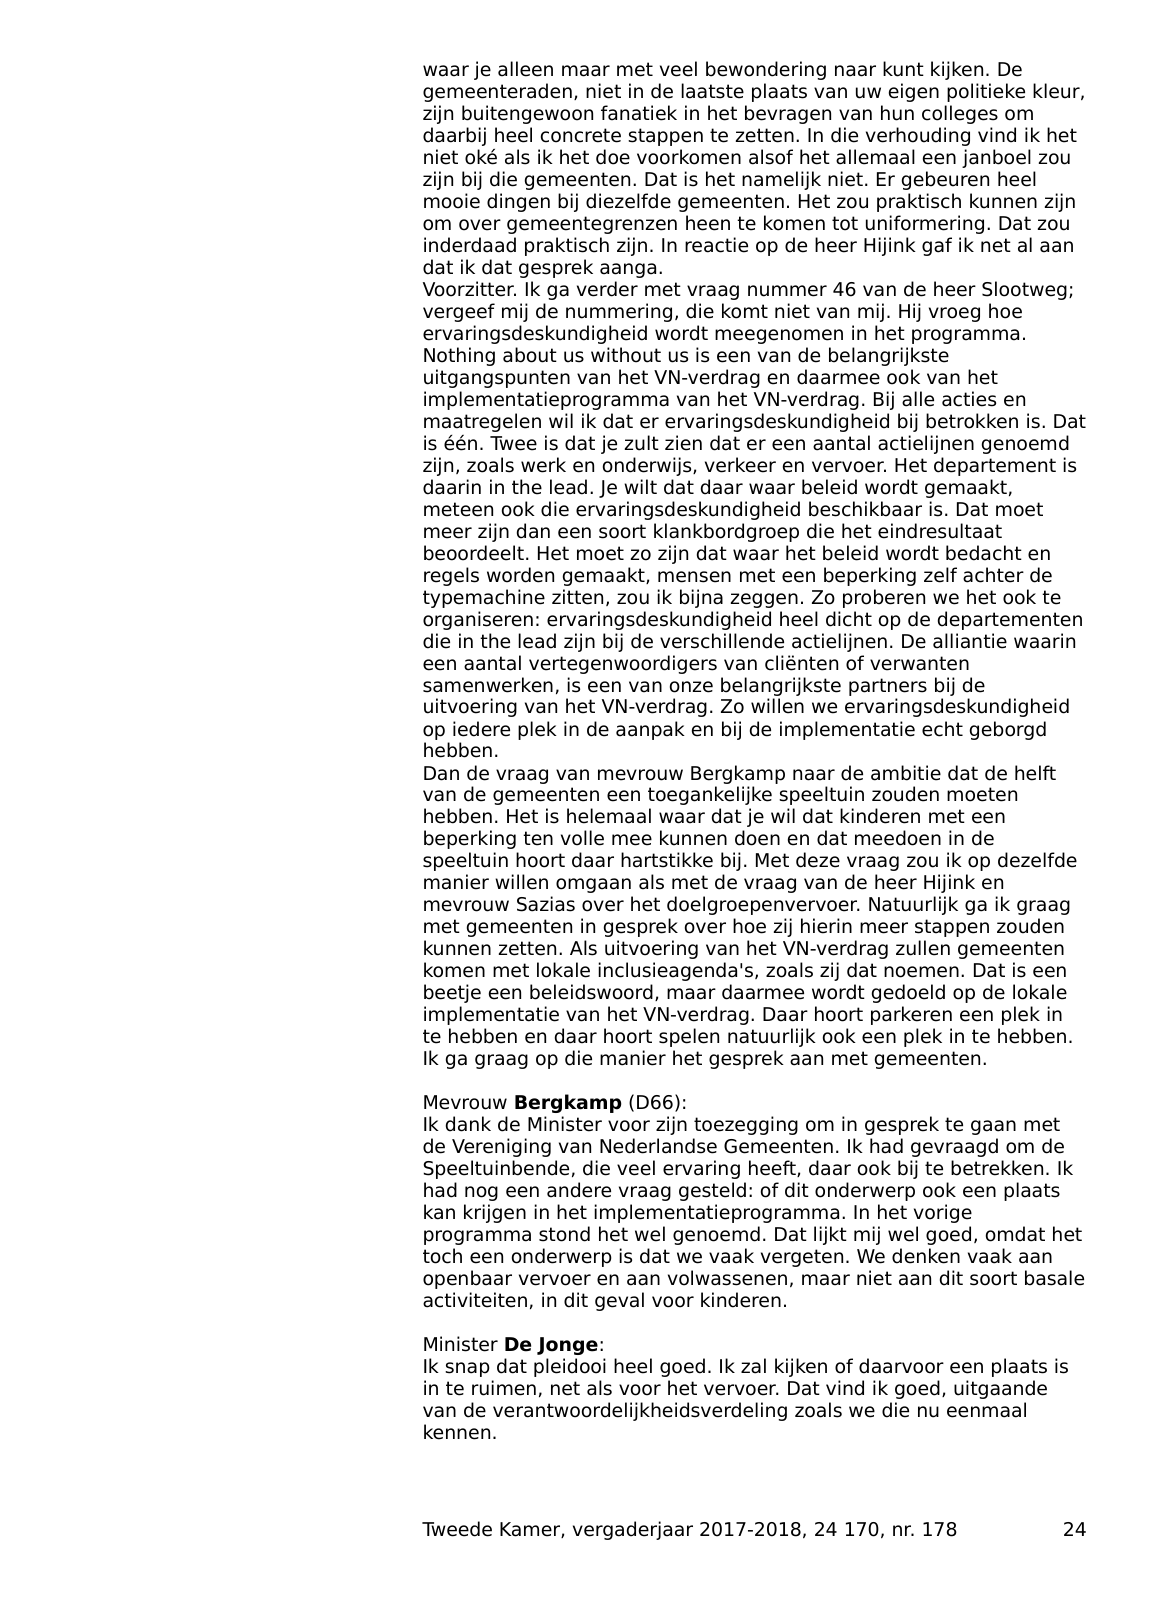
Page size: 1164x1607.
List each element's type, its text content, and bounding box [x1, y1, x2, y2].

text Mevrouw Bergkamp (D66): [422, 1092, 1087, 1114]
text Minister De Jonge: [422, 1334, 1087, 1356]
text waar je alleen maar met veel bewondering naar kunt kijken. De gemeenteraden, niet in de laatste plaats van uw eigen politieke kleur, zijn buitengewoon fanatiek in het bevragen van hun colleges om daarbij heel concrete stappen te zetten. In die verhouding vind ik het niet oké als ik het doe voorkomen alsof het allemaal een janboel zou zijn bij die gemeenten. Dat is het namelijk niet. Er gebeuren heel mooie dingen bij diezelfde gemeenten. Het zou praktisch kunnen zijn om over gemeentegrenzen heen te komen tot uniformering. Dat zou inderdaad praktisch zijn. In reactie op de heer Hijink gaf ik net al aan dat ik dat gesprek aanga. [422, 59, 1087, 279]
text Ik dank de Minister voor zijn toezegging om in gesprek te gaan met de Vereniging van Nederlandse Gemeenten. Ik had gevraagd om de Speeltuinbende, die veel ervaring heeft, daar ook bij te betrekken. Ik had nog een andere vraag gesteld: of dit onderwerp ook een plaats kan krijgen in het implementatieprogramma. In het vorige programma stond het wel genoemd. Dat lijkt mij wel goed, omdat het toch een onderwerp is dat we vaak vergeten. We denken vaak aan openbaar vervoer en aan volwassenen, maar niet aan dit soort basale activiteiten, in dit geval voor kinderen. [422, 1114, 1087, 1312]
text Dan de vraag van mevrouw Bergkamp naar de ambitie dat de helft van de gemeenten een toegankelijke speeltuin zouden moeten hebben. Het is helemaal waar dat je wil dat kinderen met een beperking ten volle mee kunnen doen en dat meedoen in de speeltuin hoort daar hartstikke bij. Met deze vraag zou ik op dezelfde manier willen omgaan als met de vraag van de heer Hijink en mevrouw Sazias over het doelgroepenvervoer. Natuurlijk ga ik graag met gemeenten in gesprek over hoe zij hierin meer stappen zouden kunnen zetten. Als uitvoering van het VN-verdrag zullen gemeenten komen met lokale inclusieagenda's, zoals zij dat noemen. Dat is een beetje een beleidswoord, maar daarmee wordt gedoeld op de lokale implementatie van het VN-verdrag. Daar hoort parkeren een plek in te hebben en daar hoort spelen natuurlijk ook een plek in te hebben. Ik ga graag op die manier het gesprek aan met gemeenten. [422, 762, 1087, 1070]
text Voorzitter. Ik ga verder met vraag nummer 46 van de heer Slootweg; vergeef mij de nummering, die komt niet van mij. Hij vroeg hoe ervaringsdeskundigheid wordt meegenomen in het programma. Nothing about us without us is een van de belangrijkste uitgangspunten van het VN-verdrag en daarmee ook van het implementatieprogramma van het VN-verdrag. Bij alle acties en maatregelen wil ik dat er ervaringsdeskundigheid bij betrokken is. Dat is één. Twee is dat je zult zien dat er een aantal actielijnen genoemd zijn, zoals werk en onderwijs, verkeer en vervoer. Het departement is daarin in the lead. Je wilt dat daar waar beleid wordt gemaakt, meteen ook die ervaringsdeskundigheid beschikbaar is. Dat moet meer zijn dan een soort klankbordgroep die het eindresultaat beoordeelt. Het moet zo zijn dat waar het beleid wordt bedacht en regels worden gemaakt, mensen met een beperking zelf achter de typemachine zitten, zou ik bijna zeggen. Zo proberen we het ook te organiseren: ervaringsdeskundigheid heel dicht op de departementen die in the lead zijn bij de verschillende actielijnen. De alliantie waarin een aantal vertegenwoordigers van cliënten of verwanten samenwerken, is een van onze belangrijkste partners bij de uitvoering van het VN-verdrag. Zo willen we ervaringsdeskundigheid op iedere plek in de aanpak en bij de implementatie echt geborgd hebben. [422, 279, 1087, 762]
text Ik snap dat pleidooi heel goed. Ik zal kijken of daarvoor een plaats is in te ruimen, net als voor het vervoer. Dat vind ik goed, uitgaande van de verantwoordelijkheidsverdeling zoals we die nu eenmaal kennen. [422, 1356, 1087, 1444]
